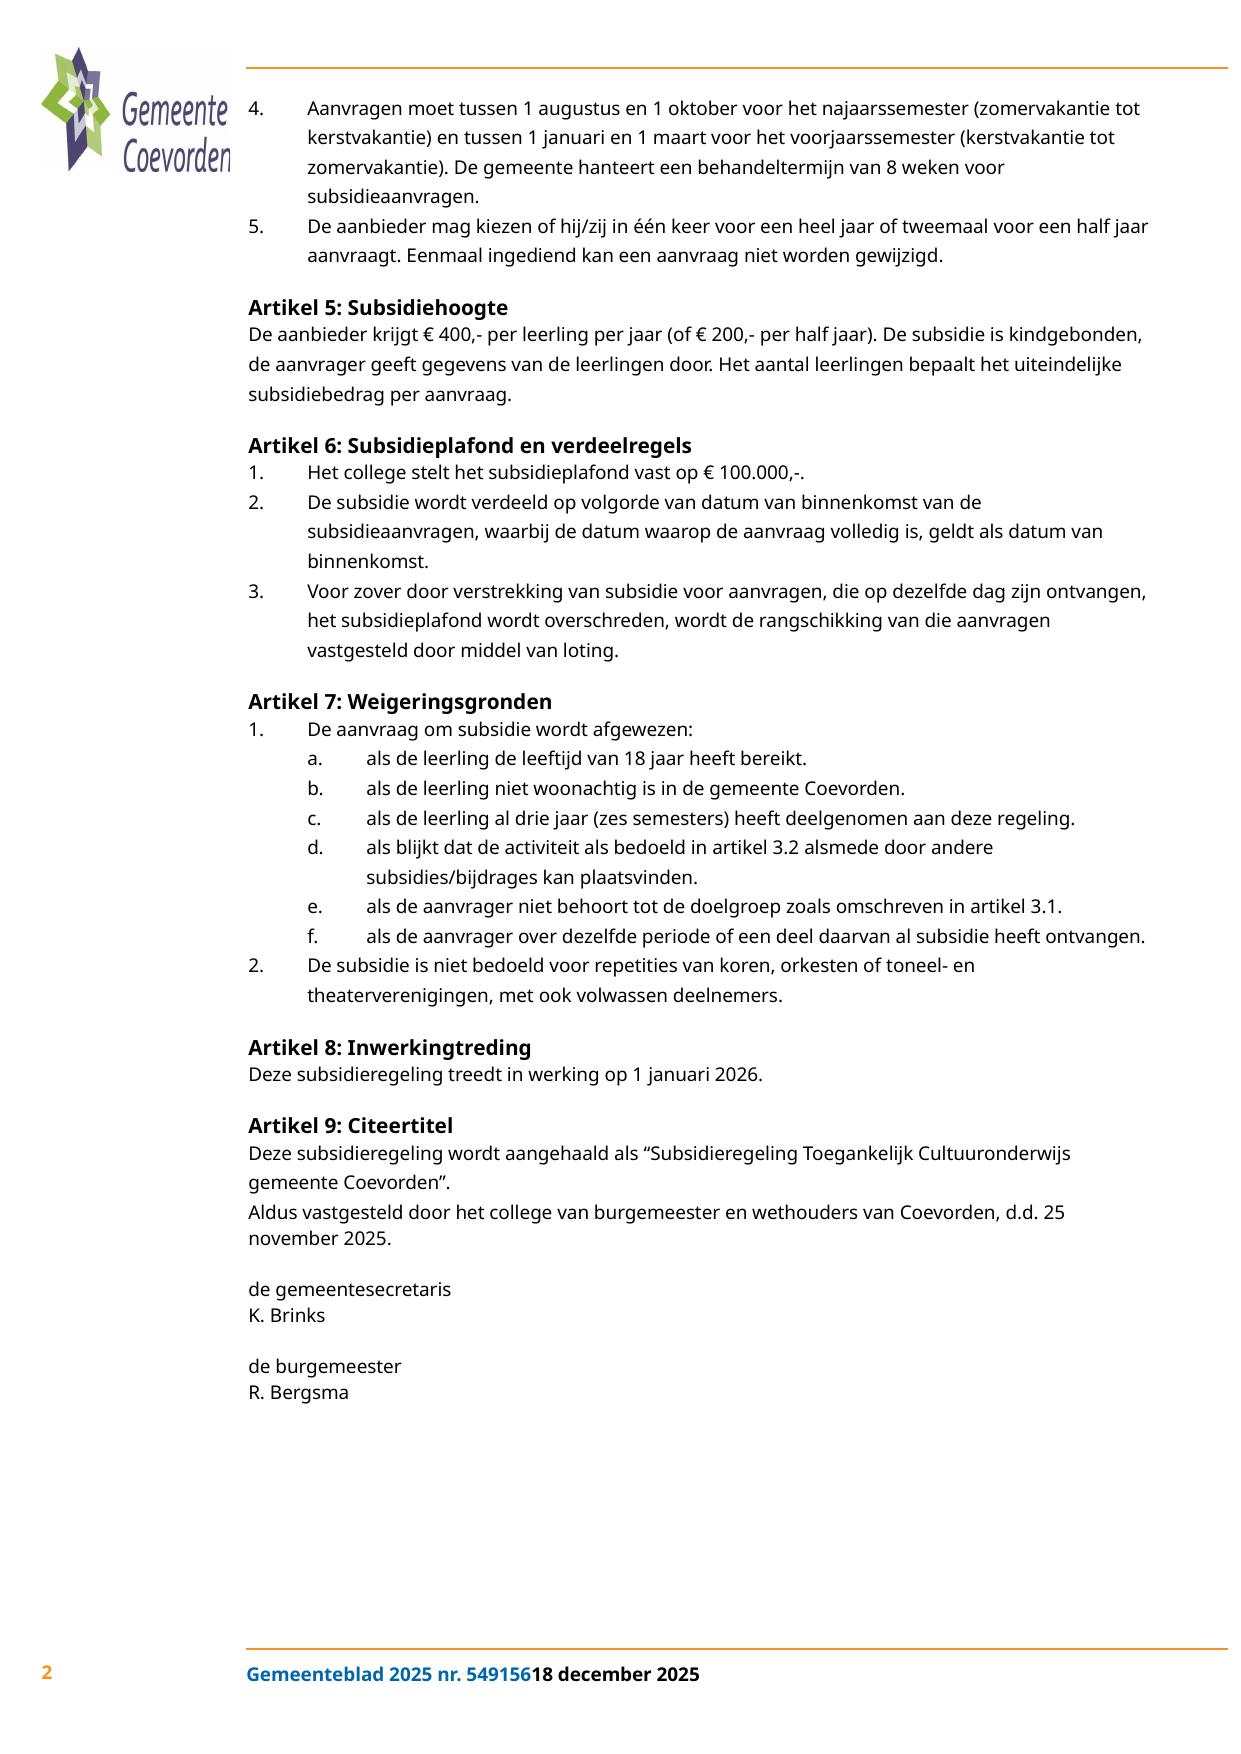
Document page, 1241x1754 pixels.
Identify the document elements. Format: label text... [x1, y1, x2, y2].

text de gemeentesecretaris [248, 1276, 1152, 1302]
list De aanbieder mag kiezen of hij/zij in één keer voor een heel jaar of tweemaal voor een half jaar aanvraagt. Eenmaal ingediend kan een aanvraag niet worden gewijzigd. [248, 213, 1152, 268]
text Artikel 9: Citeertitel [248, 1111, 1152, 1140]
text Deze subsidieregeling treedt in werking op 1 januari 2026. [248, 1061, 1152, 1087]
text Artikel 7: Weigeringsgronden [248, 687, 1152, 716]
list als de leerling al drie jaar (zes semesters) heeft deelgenomen aan deze regeling. [307, 805, 1152, 830]
list als de leerling de leeftijd van 18 jaar heeft bereikt. [307, 746, 1152, 771]
text De aanbieder krijgt € 400,- per leerling per jaar (of € 200,- per half jaar). De subsidie is kindgebonden, de aanvrager geeft gegevens van de leerlingen door. Het aantal leerlingen bepaalt het uiteindelijke subsidiebedrag per aanvraag. [248, 322, 1152, 406]
text Artikel 8: Inwerkingtreding [248, 1033, 1152, 1061]
text Aldus vastgesteld door het college van burgemeester en wethouders van Coevorden, d.d. 25 november 2025. [248, 1199, 1152, 1251]
list De subsidie wordt verdeeld op volgorde van datum van binnenkomst van de subsidieaanvragen, waarbij de datum waarop de aanvraag volledig is, geldt als datum van binnenkomst. [248, 489, 1152, 574]
text R. Bergsma [248, 1379, 1152, 1405]
text Deze subsidieregeling wordt aangehaald als “Subsidieregeling Toegankelijk Cultuuronderwijs gemeente Coevorden”. [248, 1140, 1152, 1195]
picture [41, 47, 231, 172]
list Het college stelt het subsidieplafond vast op € 100.000,-. [248, 459, 1152, 485]
list als de aanvrager niet behoort tot de doelgroep zoals omschreven in artikel 3.1. [307, 893, 1152, 919]
list Voor zover door verstrekking van subsidie voor aanvragen, die op dezelfde dag zijn ontvangen, het subsidieplafond wordt overschreden, wordt de rangschikking van die aanvragen vastgesteld door middel van loting. [248, 578, 1152, 663]
list De aanvraag om subsidie wordt afgewezen: [248, 716, 1152, 742]
list Aanvragen moet tussen 1 augustus en 1 oktober voor het najaarssemester (zomervakantie tot kerstvakantie) en tussen 1 januari en 1 maart voor het voorjaarssemester (kerstvakantie tot zomervakantie). De gemeente hanteert een behandeltermijn van 8 weken voor subsidieaanvragen. [248, 95, 1152, 209]
list als blijkt dat de activiteit als bedoeld in artikel 3.2 alsmede door andere subsidies/bijdrages kan plaatsvinden. [307, 834, 1152, 889]
text K. Brinks [248, 1302, 1152, 1328]
text Artikel 6: Subsidieplafond en verdeelregels [248, 431, 1152, 459]
list als de leerling niet woonachtig is in de gemeente Coevorden. [307, 775, 1152, 801]
list De subsidie is niet bedoeld voor repetities van koren, orkesten of toneel- en theaterverenigingen, met ook volwassen deelnemers. [248, 953, 1152, 1008]
list als de aanvrager over dezelfde periode of een deel daarvan al subsidie heeft ontvangen. [307, 923, 1152, 949]
text de burgemeester [248, 1353, 1152, 1379]
text Artikel 5: Subsidiehoogte [248, 293, 1152, 322]
